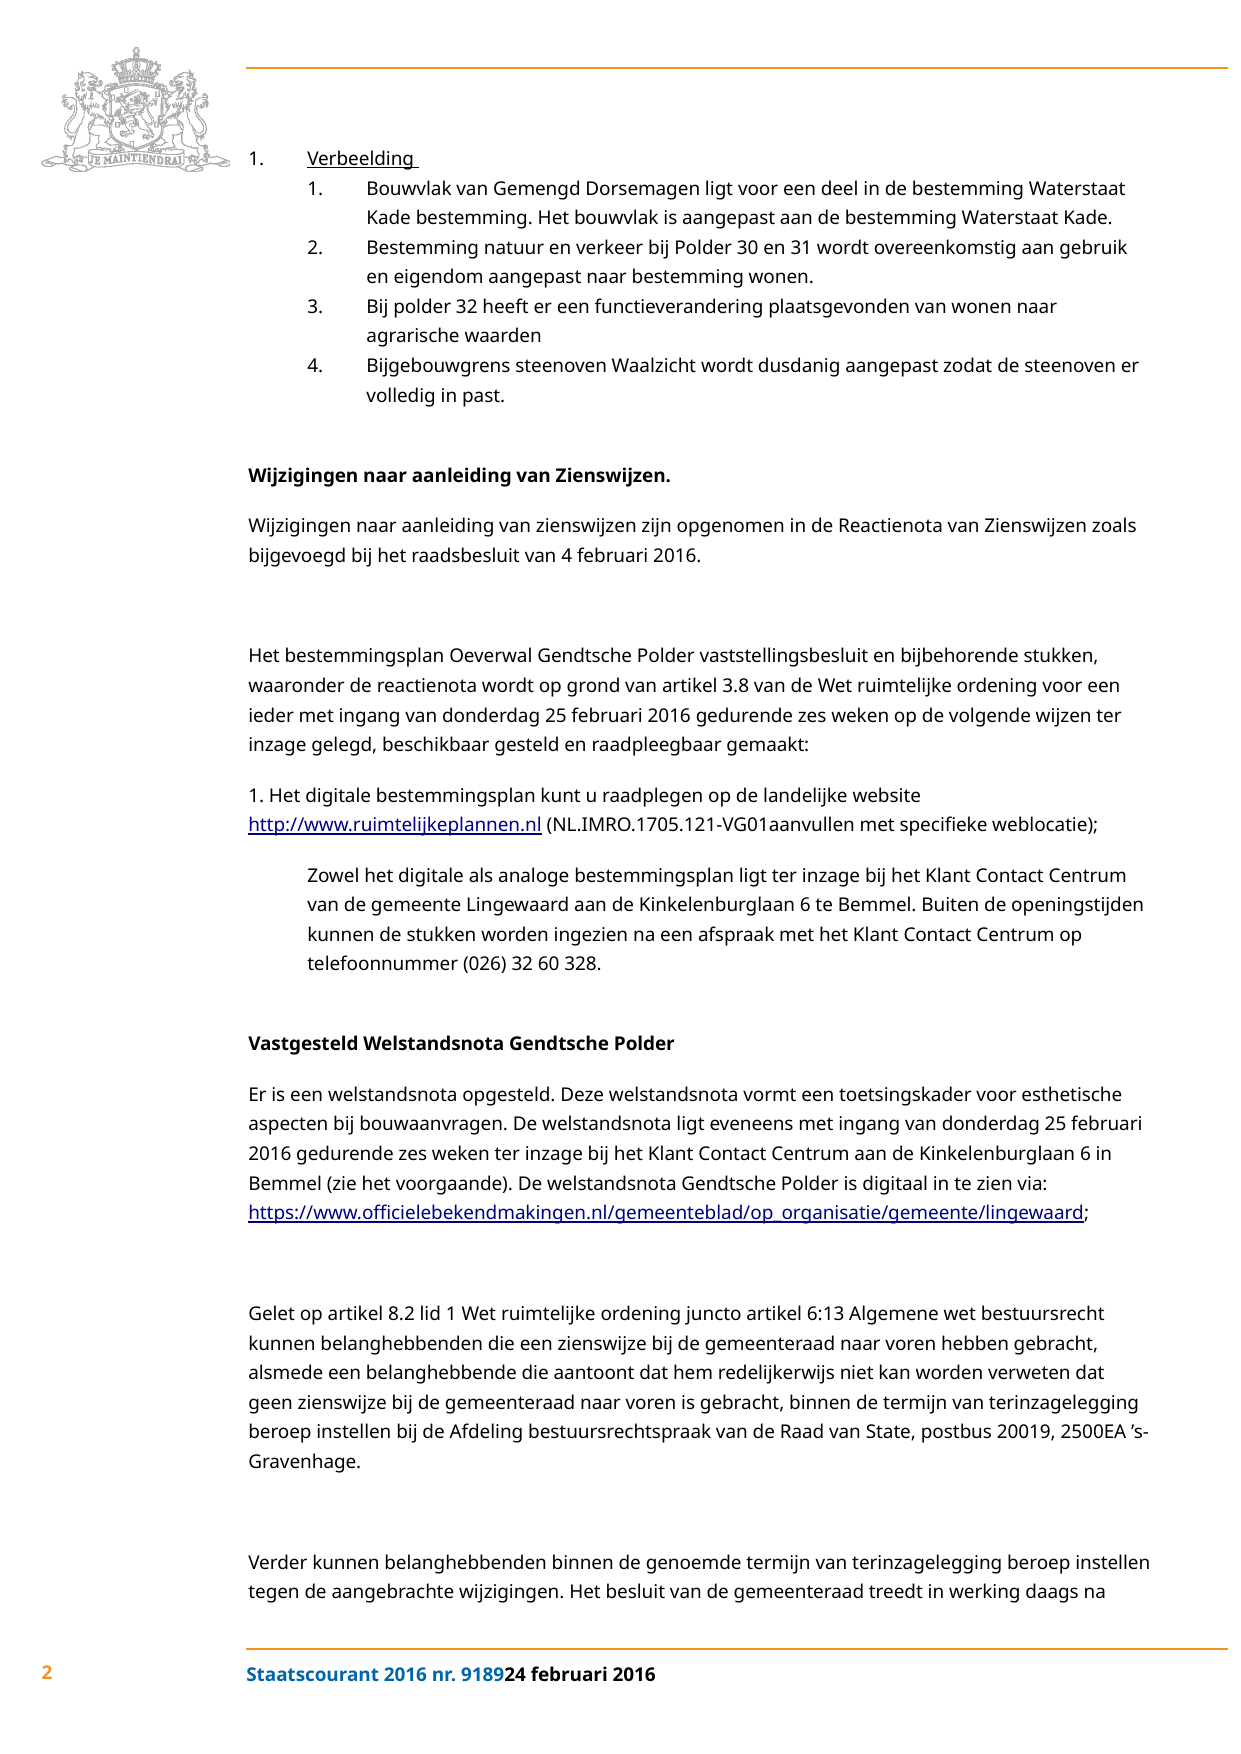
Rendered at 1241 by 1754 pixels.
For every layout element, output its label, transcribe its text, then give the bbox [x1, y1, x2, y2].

text 1. Het digitale bestemmingsplan kunt u raadplegen op de landelijke website http://www.ruimtelijkeplannen.nl (NL.IMRO.1705.121-VG01aanvullen met specifieke weblocatie); [248, 782, 1152, 837]
picture [41, 47, 231, 172]
text Wijzigingen naar aanleiding van Zienswijzen. [248, 462, 1152, 488]
text Wijzigingen naar aanleiding van zienswijzen zijn opgenomen in de Reactienota van Zienswijzen zoals bijgevoegd bij het raadsbesluit van 4 februari 2016. [248, 512, 1152, 568]
list Verbeelding [248, 145, 1152, 171]
list Bijgebouwgrens steenoven Waalzicht wordt dusdanig aangepast zodat de steenoven er volledig in past. [307, 352, 1152, 408]
list Bestemming natuur en verkeer bij Polder 30 en 31 wordt overeenkomstig aan gebruik en eigendom aangepast naar bestemming wonen. [307, 234, 1152, 289]
list Bouwvlak van Gemengd Dorsemagen ligt voor een deel in de bestemming Waterstaat Kade bestemming. Het bouwvlak is aangepast aan de bestemming Waterstaat Kade. [307, 175, 1152, 230]
list Bij polder 32 heeft er een functieverandering plaatsgevonden van wonen naar agrarische waarden [307, 293, 1152, 348]
text Gelet op artikel 8.2 lid 1 Wet ruimtelijke ordening juncto artikel 6:13 Algemene wet bestuursrecht kunnen belanghebbenden die een zienswijze bij de gemeenteraad naar voren hebben gebracht, alsmede een belanghebbende die aantoont dat hem redelijkerwijs niet kan worden verweten dat geen zienswijze bij de gemeenteraad naar voren is gebracht, binnen de termijn van terinzagelegging beroep instellen bij de Afdeling bestuursrechtspraak van de Raad van State, postbus 20019, 2500EA ’s-Gravenhage. [248, 1300, 1152, 1474]
text Er is een welstandsnota opgesteld. Deze welstandsnota vormt een toetsingskader voor esthetische aspecten bij bouwaanvragen. De welstandsnota ligt eveneens met ingang van donderdag 25 februari 2016 gedurende zes weken ter inzage bij het Klant Contact Centrum aan de Kinkelenburglaan 6 in Bemmel (zie het voorgaande). De welstandsnota Gendtsche Polder is digitaal in te zien via: https://www.officielebekendmakingen.nl/gemeenteblad/op_organisatie/gemeente/lingewaard; [248, 1081, 1152, 1225]
text Verder kunnen belanghebbenden binnen de genoemde termijn van terinzagelegging beroep instellen tegen de aangebrachte wijzigingen. Het besluit van de gemeenteraad treedt in werking daags na [248, 1549, 1152, 1604]
list Zowel het digitale als analoge bestemmingsplan ligt ter inzage bij het Klant Contact Centrum van de gemeente Lingewaard aan de Kinkelenburglaan 6 te Bemmel. Buiten de openingstijden kunnen de stukken worden ingezien na een afspraak met het Klant Contact Centrum op telefoonnummer (026) 32 60 328. [248, 862, 1152, 976]
text Vastgesteld Welstandsnota Gendtsche Polder [248, 1031, 1152, 1056]
text Het bestemmingsplan Oeverwal Gendtsche Polder vaststellingsbesluit en bijbehorende stukken, waaronder de reactienota wordt op grond van artikel 3.8 van de Wet ruimtelijke ordening voor een ieder met ingang van donderdag 25 februari 2016 gedurende zes weken op de volgende wijzen ter inzage gelegd, beschikbaar gesteld en raadpleegbaar gemaakt: [248, 643, 1152, 757]
